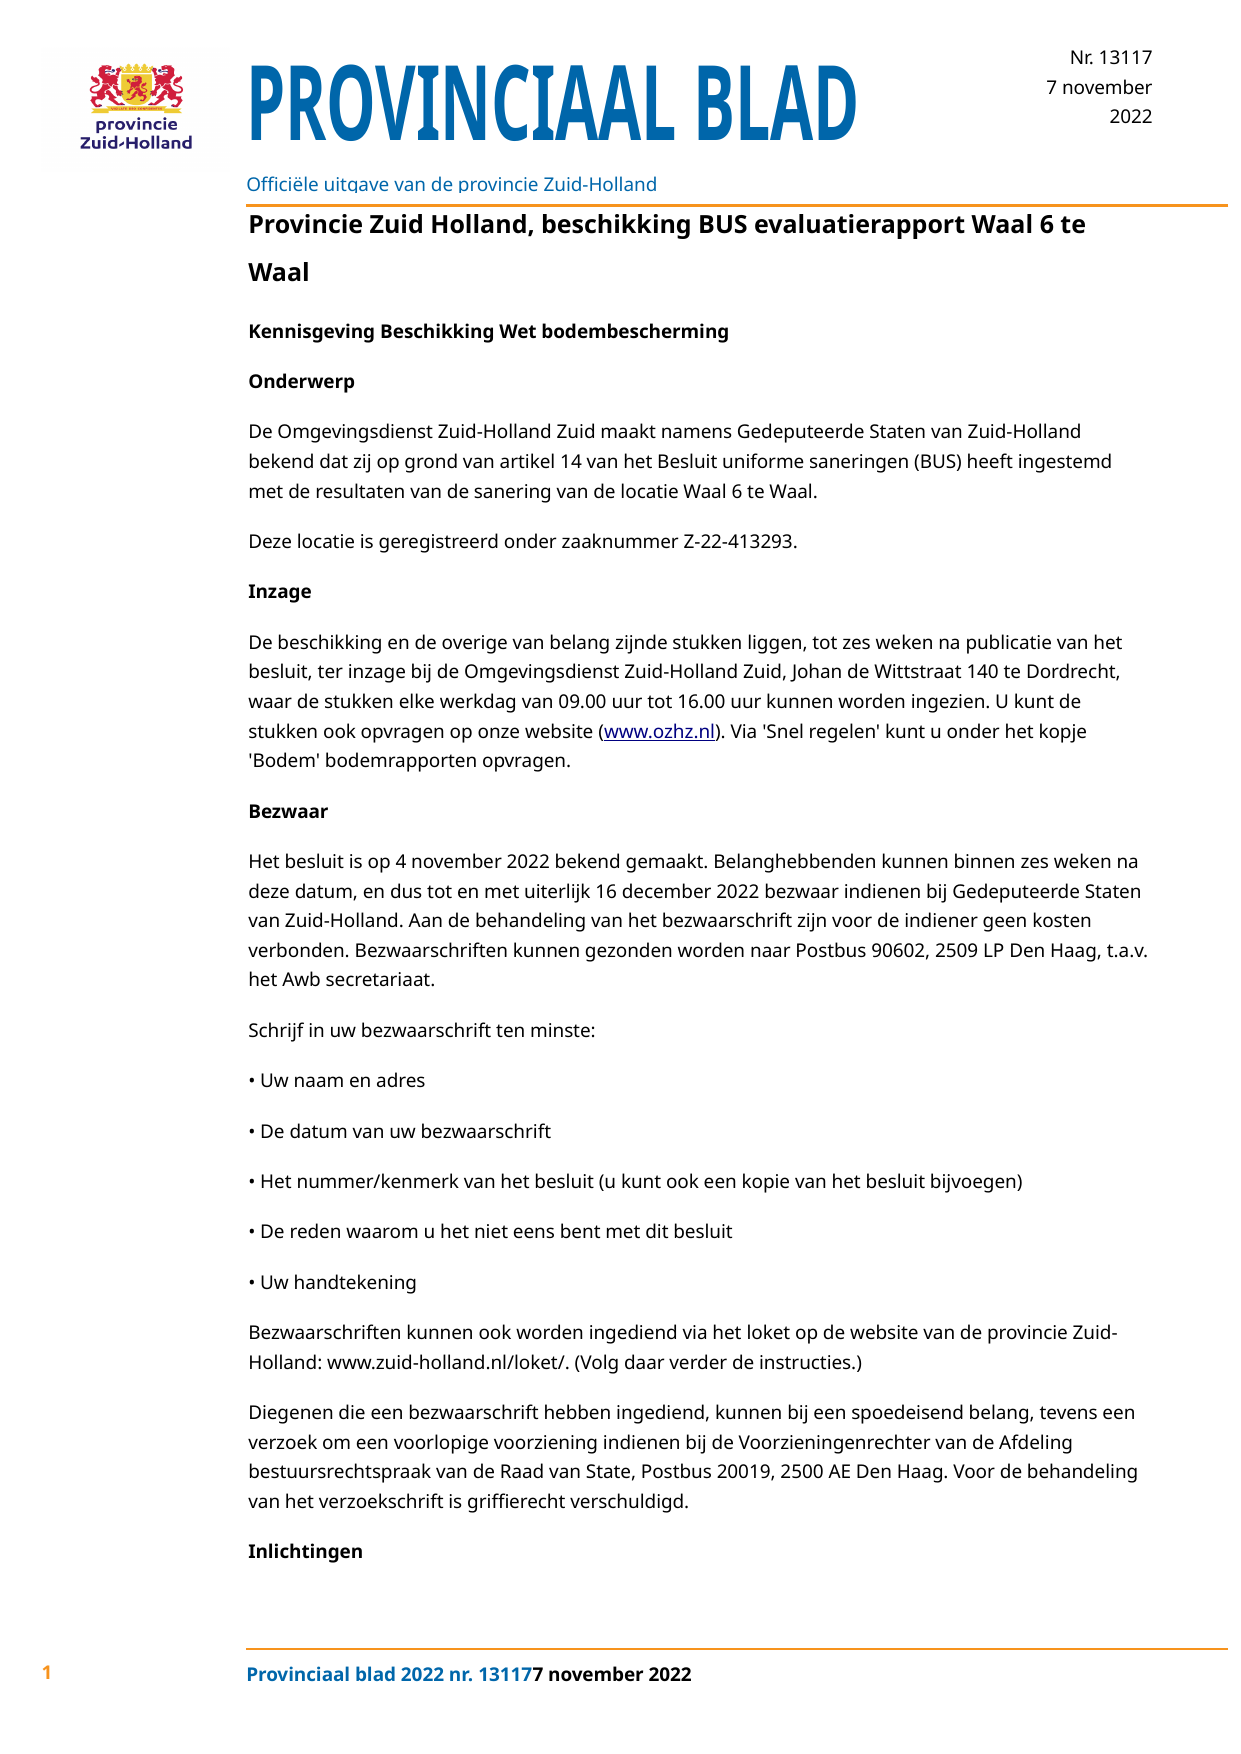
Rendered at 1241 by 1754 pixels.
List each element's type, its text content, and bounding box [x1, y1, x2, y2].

picture [41, 47, 231, 172]
text • De datum van uw bezwaarschrift [248, 1118, 1152, 1144]
text Deze locatie is geregistreerd onder zaaknummer Z-22-413293. [248, 528, 1152, 554]
text Onderwerp [248, 368, 1152, 394]
text Provincie Zuid Holland, beschikking BUS evaluatierapport Waal 6 te Waal [248, 207, 1152, 288]
text Het besluit is op 4 november 2022 bekend gemaakt. Belanghebbenden kunnen binnen zes weken na deze datum, en dus tot en met uiterlijk 16 december 2022 bezwaar indienen bij Gedeputeerde Staten van Zuid-Holland. Aan de behandeling van het bezwaarschrift zijn voor de indiener geen kosten verbonden. Bezwaarschriften kunnen gezonden worden naar Postbus 90602, 2509 LP Den Haag, t.a.v. het Awb secretariaat. [248, 848, 1152, 992]
text Inlichtingen [248, 1539, 1152, 1564]
text Schrijf in uw bezwaarschrift ten minste: [248, 1017, 1152, 1043]
text De beschikking en de overige van belang zijnde stukken liggen, tot zes weken na publicatie van het besluit, ter inzage bij de Omgevingsdienst Zuid-Holland Zuid, Johan de Wittstraat 140 te Dordrecht, waar de stukken elke werkdag van 09.00 uur tot 16.00 uur kunnen worden ingezien. U kunt de stukken ook opvragen op onze website (www.ozhz.nl). Via 'Snel regelen' kunt u onder het kopje 'Bodem' bodemrapporten opvragen. [248, 629, 1152, 773]
text Diegenen die een bezwaarschrift hebben ingediend, kunnen bij een spoedeisend belang, tevens een verzoek om een voorlopige voorziening indienen bij de Voorzieningenrechter van de Afdeling bestuursrechtspraak van de Raad van State, Postbus 20019, 2500 AE Den Haag. Voor de behandeling van het verzoekschrift is griffierecht verschuldigd. [248, 1399, 1152, 1514]
text Bezwaarschriften kunnen ook worden ingediend via het loket op de website van de provincie Zuid-Holland: www.zuid-holland.nl/loket/. (Volg daar verder de instructies.) [248, 1319, 1152, 1375]
text • Uw handtekening [248, 1269, 1152, 1295]
text De Omgevingsdienst Zuid-Holland Zuid maakt namens Gedeputeerde Staten van Zuid-Holland bekend dat zij op grond van artikel 14 van het Besluit uniforme saneringen (BUS) heeft ingestemd met de resultaten van de sanering van de locatie Waal 6 te Waal. [248, 419, 1152, 504]
text Inzage [248, 579, 1152, 604]
text Bezwaar [248, 798, 1152, 824]
text • De reden waarom u het niet eens bent met dit besluit [248, 1219, 1152, 1244]
text • Uw naam en adres [248, 1067, 1152, 1093]
text Kennisgeving Beschikking Wet bodembescherming [248, 318, 1152, 344]
text • Het nummer/kenmerk van het besluit (u kunt ook een kopie van het besluit bijvoegen) [248, 1168, 1152, 1194]
